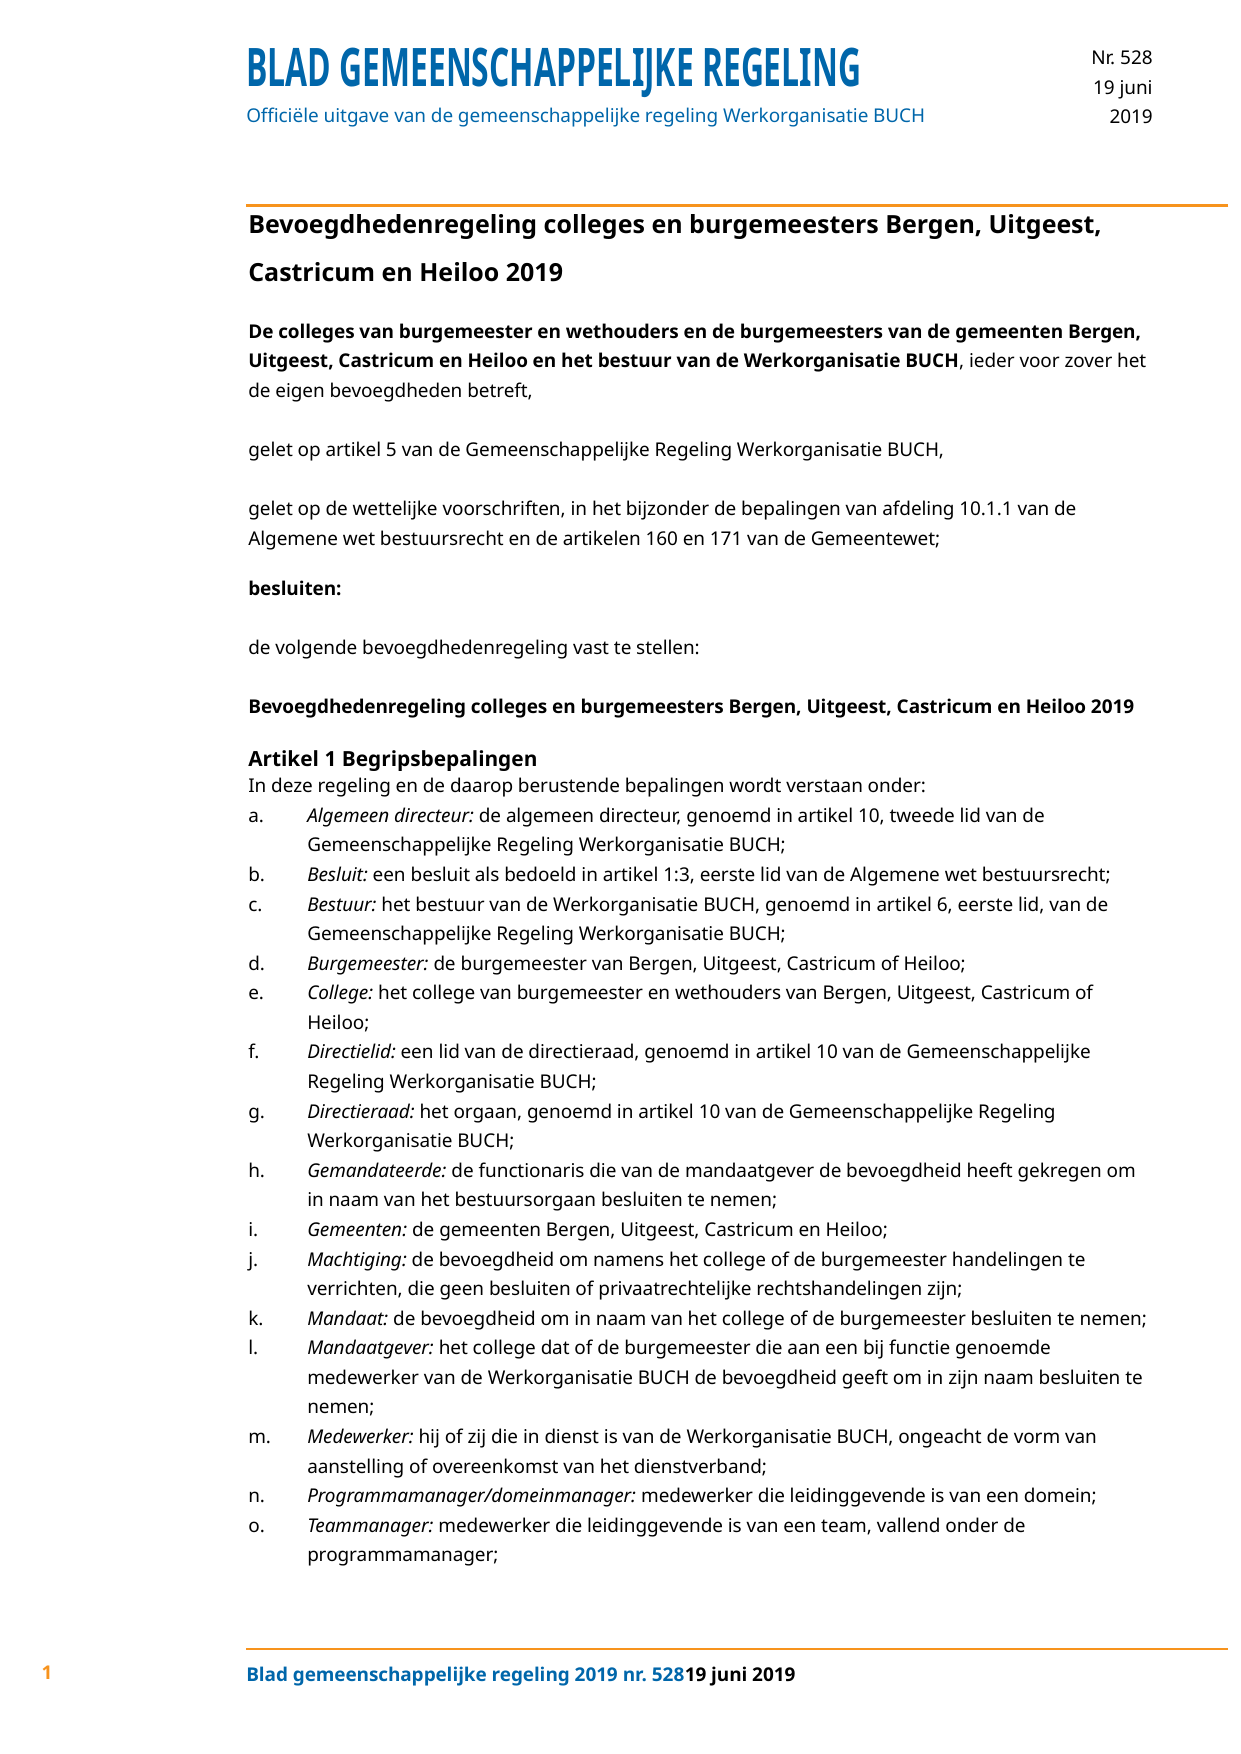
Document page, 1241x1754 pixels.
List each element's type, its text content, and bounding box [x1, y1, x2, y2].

text besluiten: [248, 575, 1152, 601]
text In deze regeling en de daarop berustende bepalingen wordt verstaan onder: [248, 772, 1152, 798]
list Algemeen directeur: de algemeen directeur, genoemd in artikel 10, tweede lid van de Gemeenschappelijke Regeling Werkorganisatie BUCH; [248, 802, 1152, 857]
list Directieraad: het orgaan, genoemd in artikel 10 van de Gemeenschappelijke Regeling Werkorganisatie BUCH; [248, 1098, 1152, 1153]
text Bevoegdhedenregeling colleges en burgemeesters Bergen, Uitgeest, Castricum en Heiloo 2019 [248, 207, 1152, 288]
list Teammanager: medewerker die leidinggevende is van een team, vallend onder de programmamanager; [248, 1512, 1152, 1567]
text de volgende bevoegdhedenregeling vast te stellen: [248, 634, 1152, 660]
list Medewerker: hij of zij die in dienst is van de Werkorganisatie BUCH, ongeacht de vorm van aanstelling of overeenkomst van het dienstverband; [248, 1423, 1152, 1479]
list College: het college van burgemeester en wethouders van Bergen, Uitgeest, Castricum of Heiloo; [248, 979, 1152, 1035]
text Artikel 1 Begripsbepalingen [248, 744, 1152, 772]
list Machtiging: de bevoegdheid om namens het college of de burgemeester handelingen te verrichten, die geen besluiten of privaatrechtelijke rechtshandelingen zijn; [248, 1246, 1152, 1301]
list Gemeenten: de gemeenten Bergen, Uitgeest, Castricum en Heiloo; [248, 1216, 1152, 1242]
text De colleges van burgemeester en wethouders en de burgemeesters van de gemeenten Bergen, Uitgeest, Castricum en Heiloo en het bestuur van de Werkorganisatie BUCH, ieder voor zover het de eigen bevoegdheden betreft, [248, 318, 1152, 403]
list Directielid: een lid van de directieraad, genoemd in artikel 10 van de Gemeenschappelijke Regeling Werkorganisatie BUCH; [248, 1039, 1152, 1094]
list Burgemeester: de burgemeester van Bergen, Uitgeest, Castricum of Heiloo; [248, 950, 1152, 976]
text gelet op de wettelijke voorschriften, in het bijzonder de bepalingen van afdeling 10.1.1 van de Algemene wet bestuursrecht en de artikelen 160 en 171 van de Gemeentewet; [248, 495, 1152, 551]
list Besluit: een besluit als bedoeld in artikel 1:3, eerste lid van de Algemene wet bestuursrecht; [248, 861, 1152, 887]
picture [41, 47, 231, 172]
text Bevoegdhedenregeling colleges en burgemeesters Bergen, Uitgeest, Castricum en Heiloo 2019 [248, 694, 1152, 719]
list Bestuur: het bestuur van de Werkorganisatie BUCH, genoemd in artikel 6, eerste lid, van de Gemeenschappelijke Regeling Werkorganisatie BUCH; [248, 891, 1152, 946]
list Gemandateerde: de functionaris die van de mandaatgever de bevoegdheid heeft gekregen om in naam van het bestuursorgaan besluiten te nemen; [248, 1157, 1152, 1212]
text gelet op artikel 5 van de Gemeenschappelijke Regeling Werkorganisatie BUCH, [248, 436, 1152, 462]
list Programmamanager/domeinmanager: medewerker die leidinggevende is van een domein; [248, 1482, 1152, 1508]
list Mandaat: de bevoegdheid om in naam van het college of de burgemeester besluiten te nemen; [248, 1305, 1152, 1331]
list Mandaatgever: het college dat of de burgemeester die aan een bij functie genoemde medewerker van de Werkorganisatie BUCH de bevoegdheid geeft om in zijn naam besluiten te nemen; [248, 1334, 1152, 1419]
